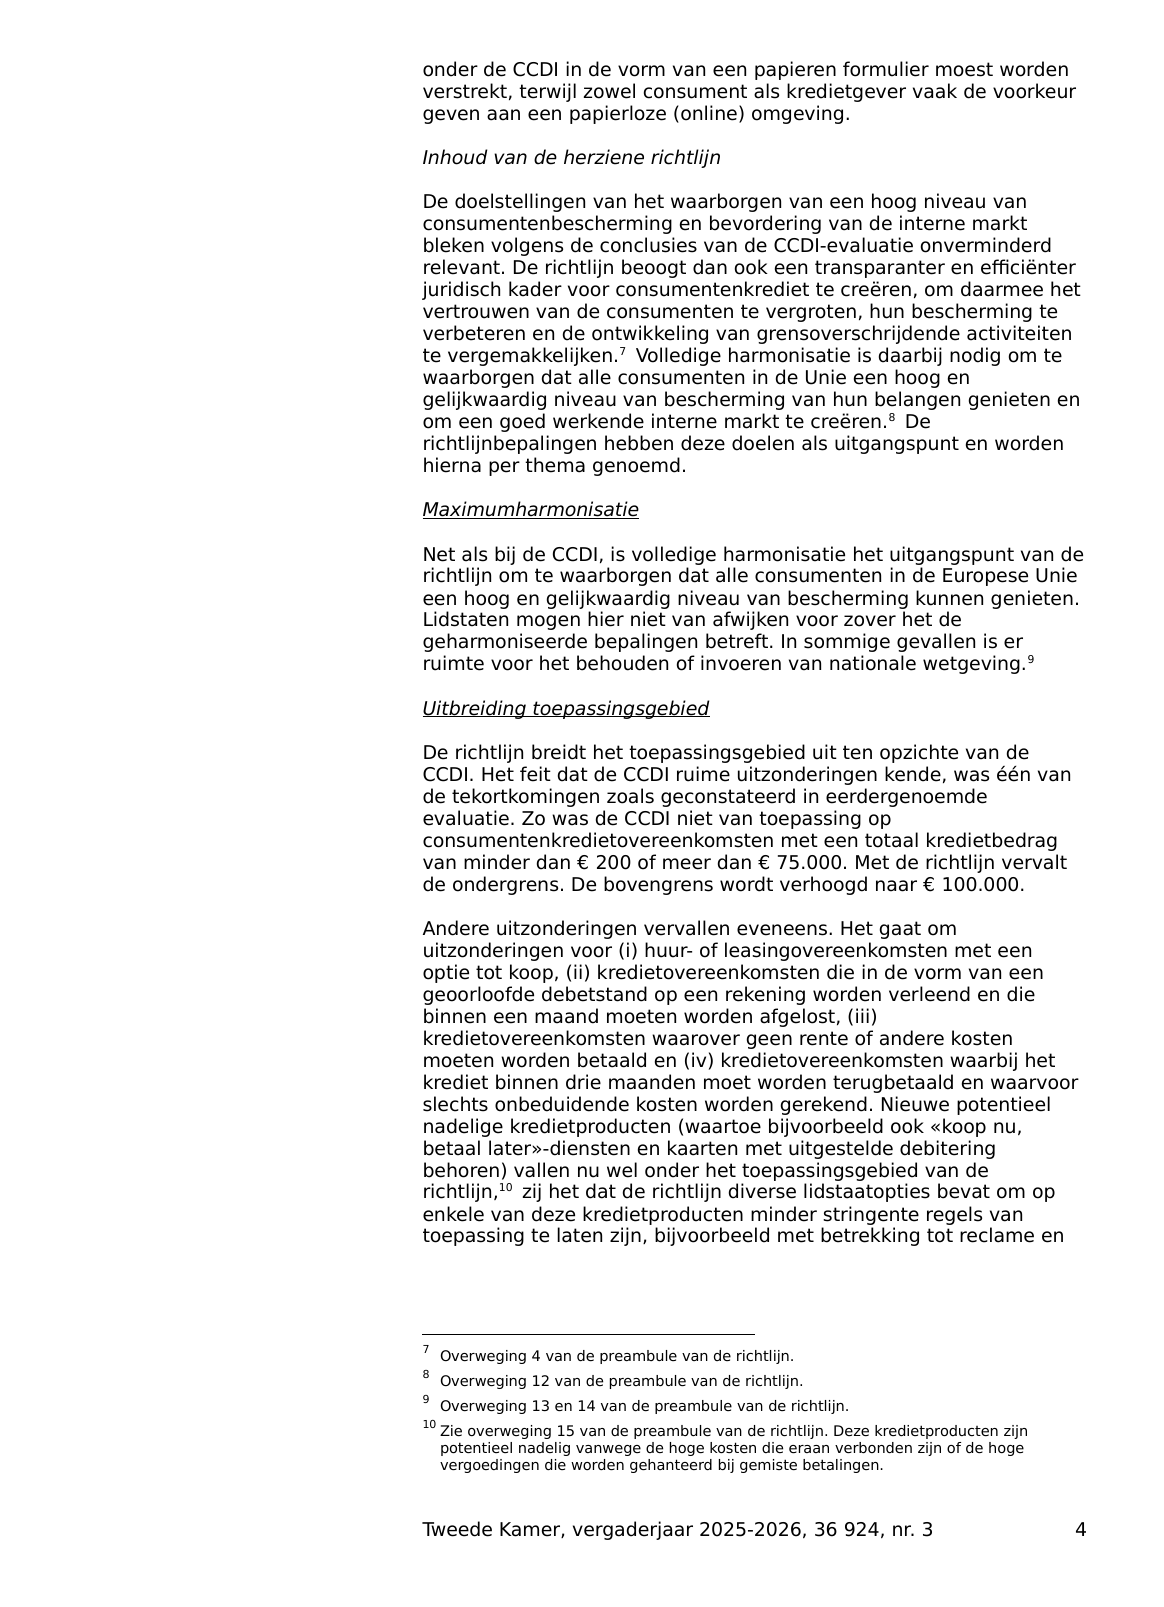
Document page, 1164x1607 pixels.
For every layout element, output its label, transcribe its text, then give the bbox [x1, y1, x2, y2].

subtitle Inhoud van de herziene richtlijn [422, 147, 1087, 169]
text De doelstellingen van het waarborgen van een hoog niveau van consumentenbescherming en bevordering van de interne markt bleken volgens de conclusies van de CCDI-evaluatie onverminderd relevant. De richtlijn beoogt dan ook een transparanter en efficiënter juridisch kader voor consumentenkrediet te creëren, om daarmee het vertrouwen van de consumenten te vergroten, hun bescherming te verbeteren en de ontwikkeling van grensoverschrijdende activiteiten te vergemakkelijken. Volledige harmonisatie is daarbij nodig om te waarborgen dat alle consumenten in de Unie een hoog en gelijkwaardig niveau van bescherming van hun belangen genieten en om een goed werkende interne markt te creëren. De richtlijnbepalingen hebben deze doelen als uitgangspunt en worden hierna per thema genoemd. [422, 191, 1087, 477]
text Overweging 12 van de preambule van de richtlijn. [422, 1368, 1087, 1391]
text Andere uitzonderingen vervallen eveneens. Het gaat om uitzonderingen voor (i) huur- of leasingovereenkomsten met een optie tot koop, (ii) kredietovereenkomsten die in de vorm van een geoorloofde debetstand op een rekening worden verleend en die binnen een maand moeten worden afgelost, (iii) kredietovereenkomsten waarover geen rente of andere kosten moeten worden betaald en (iv) kredietovereenkomsten waarbij het krediet binnen drie maanden moet worden terugbetaald en waarvoor slechts onbeduidende kosten worden gerekend. Nieuwe potentieel nadelige kredietproducten (waartoe bijvoorbeeld ook «koop nu, betaal later»-diensten en kaarten met uitgestelde debitering behoren) vallen nu wel onder het toepassingsgebied van de richtlijn, zij het dat de richtlijn diverse lidstaatopties bevat om op enkele van deze kredietproducten minder stringente regels van toepassing te laten zijn, bijvoorbeeld met betrekking tot reclame en [422, 918, 1087, 1269]
subtitle Maximumharmonisatie [422, 499, 1087, 521]
text Net als bij de CCDI, is volledige harmonisatie het uitgangspunt van de richtlijn om te waarborgen dat alle consumenten in de Europese Unie een hoog en gelijkwaardig niveau van bescherming kunnen genieten. Lidstaten mogen hier niet van afwijken voor zover het de geharmoniseerde bepalingen betreft. In sommige gevallen is er ruimte voor het behouden of invoeren van nationale wetgeving. [422, 543, 1087, 675]
text Overweging 13 en 14 van de preambule van de richtlijn. [422, 1393, 1087, 1416]
text Zie overweging 15 van de preambule van de richtlijn. Deze kredietproducten zijn potentieel nadelig vanwege de hoge kosten die eraan verbonden zijn of de hoge vergoedingen die worden gehanteerd bij gemiste betalingen. [422, 1418, 1087, 1474]
text Overweging 4 van de preambule van de richtlijn. [422, 1343, 1087, 1366]
text onder de CCDI in de vorm van een papieren formulier moest worden verstrekt, terwijl zowel consument als kredietgever vaak de voorkeur geven aan een papierloze (online) omgeving. [422, 59, 1087, 125]
text De richtlijn breidt het toepassingsgebied uit ten opzichte van de CCDI. Het feit dat de CCDI ruime uitzonderingen kende, was één van de tekortkomingen zoals geconstateerd in eerdergenoemde evaluatie. Zo was de CCDI niet van toepassing op consumentenkredietovereenkomsten met een totaal kredietbedrag van minder dan € 200 of meer dan € 75.000. Met de richtlijn vervalt de ondergrens. De bovengrens wordt verhoogd naar € 100.000. [422, 742, 1087, 896]
subtitle Uitbreiding toepassingsgebied [422, 697, 1087, 719]
